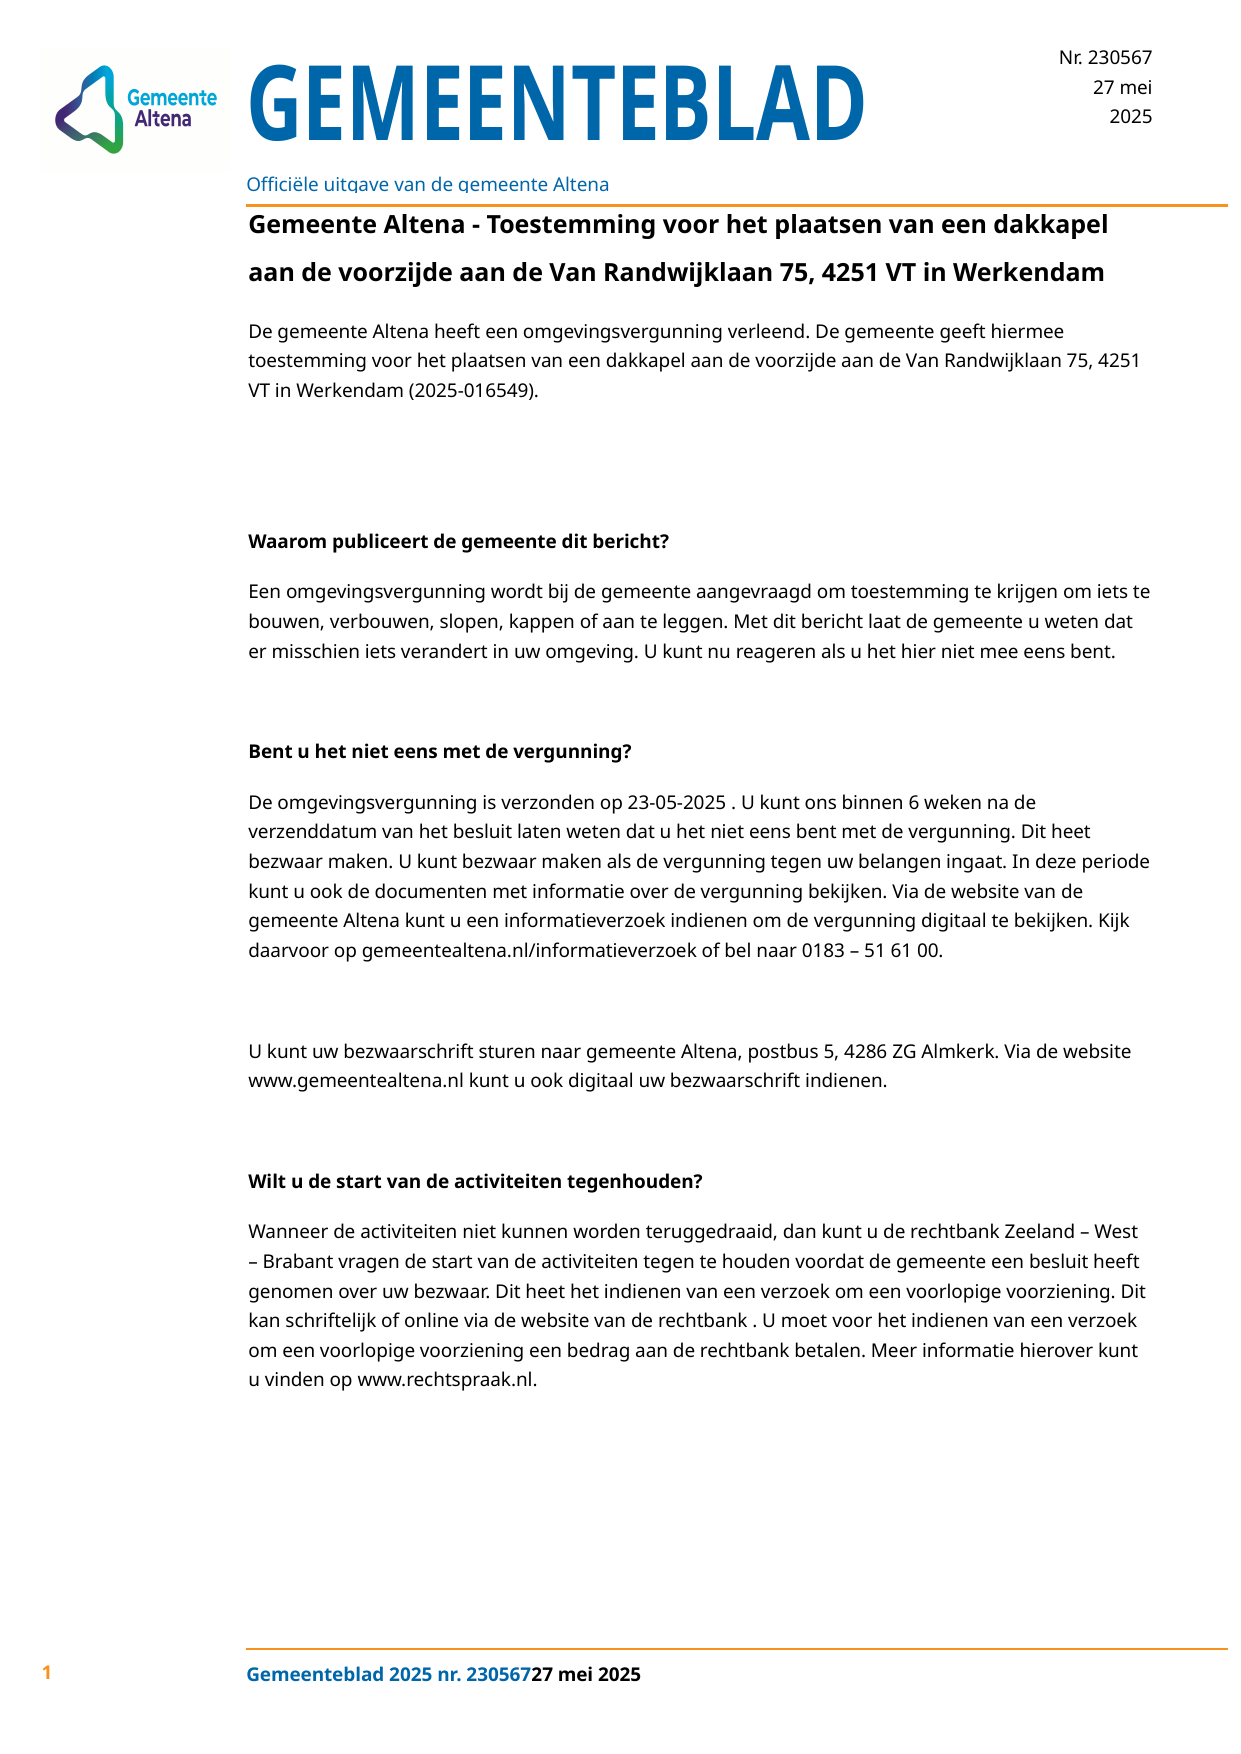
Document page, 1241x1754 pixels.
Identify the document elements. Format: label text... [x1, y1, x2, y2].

text Wanneer de activiteiten niet kunnen worden teruggedraaid, dan kunt u de rechtbank Zeeland – West – Brabant vragen de start van de activiteiten tegen te houden voordat de gemeente een besluit heeft genomen over uw bezwaar. Dit heet het indienen van een verzoek om een voorlopige voorziening. Dit kan schriftelijk of online via de website van de rechtbank . U moet voor het indienen van een verzoek om een voorlopige voorziening een bedrag aan de rechtbank betalen. Meer informatie hierover kunt u vinden op www.rechtspraak.nl. [248, 1219, 1152, 1392]
text Waarom publiceert de gemeente dit bericht? [248, 528, 1152, 554]
text Wilt u de start van de activiteiten tegenhouden? [248, 1168, 1152, 1194]
text Een omgevingsvergunning wordt bij de gemeente aangevraagd om toestemming te krijgen om iets te bouwen, verbouwen, slopen, kappen of aan te leggen. Met dit bericht laat de gemeente u weten dat er misschien iets verandert in uw omgeving. U kunt nu reageren als u het hier niet mee eens bent. [248, 579, 1152, 664]
text De omgevingsvergunning is verzonden op 23-05-2025 . U kunt ons binnen 6 weken na de verzenddatum van het besluit laten weten dat u het niet eens bent met de vergunning. Dit heet bezwaar maken. U kunt bezwaar maken als de vergunning tegen uw belangen ingaat. In deze periode kunt u ook de documenten met informatie over de vergunning bekijken. Via de website van de gemeente Altena kunt u een informatieverzoek indienen om de vergunning digitaal te bekijken. Kijk daarvoor op gemeentealtena.nl/informatieverzoek of bel naar 0183 – 51 61 00. [248, 789, 1152, 963]
text De gemeente Altena heeft een omgevingsvergunning verleend. De gemeente geeft hiermee toestemming voor het plaatsen van een dakkapel aan de voorzijde aan de Van Randwijklaan 75, 4251 VT in Werkendam (2025-016549). [248, 318, 1152, 403]
text Gemeente Altena - Toestemming voor het plaatsen van een dakkapel aan de voorzijde aan de Van Randwijklaan 75, 4251 VT in Werkendam [248, 207, 1152, 288]
picture [41, 47, 231, 172]
text U kunt uw bezwaarschrift sturen naar gemeente Altena, postbus 5, 4286 ZG Almkerk. Via de website www.gemeentealtena.nl kunt u ook digitaal uw bezwaarschrift indienen. [248, 1038, 1152, 1093]
text Bent u het niet eens met de vergunning? [248, 739, 1152, 764]
